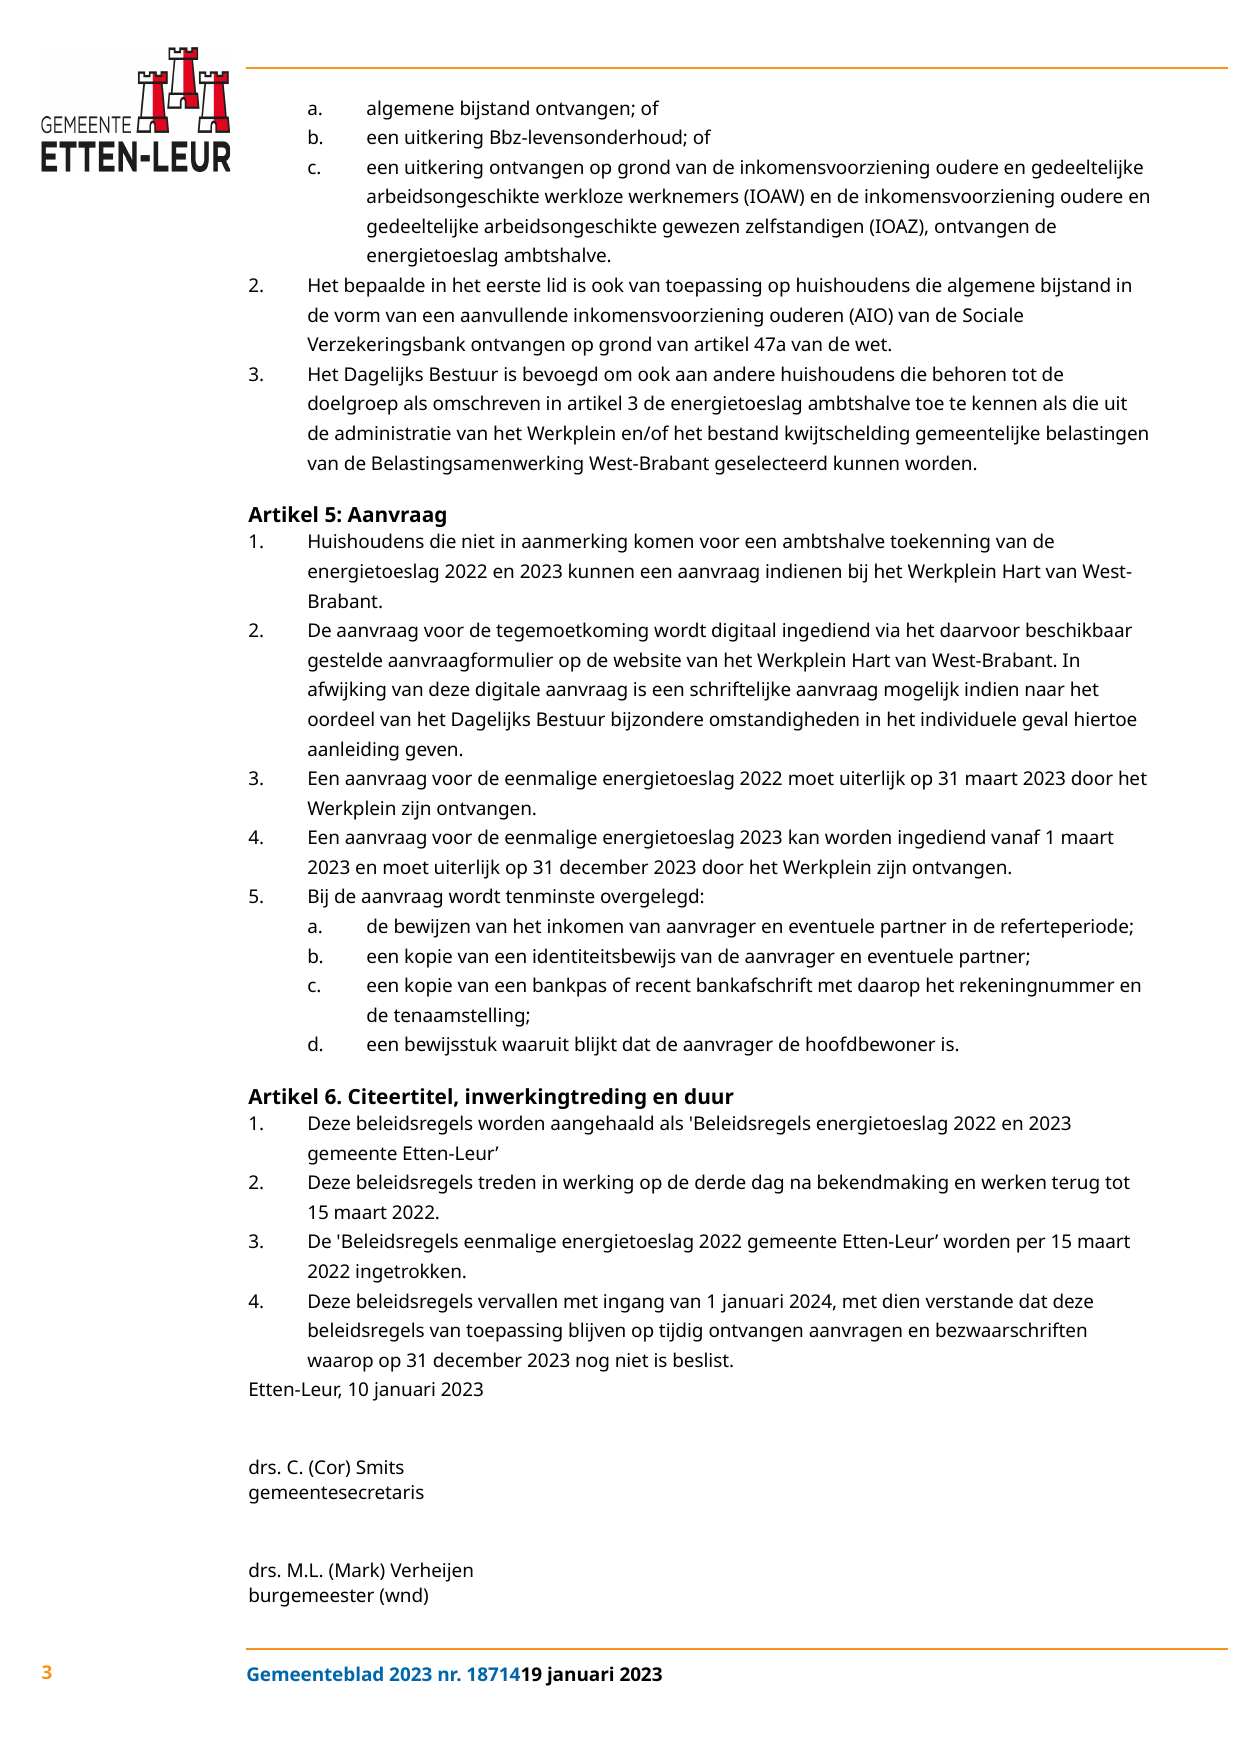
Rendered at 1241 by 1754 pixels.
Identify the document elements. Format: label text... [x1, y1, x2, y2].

text Artikel 5: Aanvraag [248, 500, 1152, 529]
list algemene bijstand ontvangen; of [307, 95, 1152, 121]
text burgemeester (wnd) [248, 1582, 1152, 1608]
list de bewijzen van het inkomen van aanvrager en eventuele partner in de referteperiode; [307, 913, 1152, 939]
list een kopie van een bankpas of recent bankafschrift met daarop het rekeningnummer en de tenaamstelling; [307, 972, 1152, 1028]
list Het bepaalde in het eerste lid is ook van toepassing op huishoudens die algemene bijstand in de vorm van een aanvullende inkomensvoorziening ouderen (AIO) van de Sociale Verzekeringsbank ontvangen op grond van artikel 47a van de wet. [248, 272, 1152, 357]
list De 'Beleidsregels eenmalige energietoeslag 2022 gemeente Etten-Leur’ worden per 15 maart 2022 ingetrokken. [248, 1229, 1152, 1284]
text Artikel 6. Citeertitel, inwerkingtreding en duur [248, 1082, 1152, 1110]
list Een aanvraag voor de eenmalige energietoeslag 2023 kan worden ingediend vanaf 1 maart 2023 en moet uiterlijk op 31 december 2023 door het Werkplein zijn ontvangen. [248, 824, 1152, 880]
list een uitkering ontvangen op grond van de inkomensvoorziening oudere en gedeeltelijke arbeidsongeschikte werkloze werknemers (IOAW) en de inkomensvoorziening oudere en gedeeltelijke arbeidsongeschikte gewezen zelfstandigen (IOAZ), ontvangen de energietoeslag ambtshalve. [307, 154, 1152, 268]
list Een aanvraag voor de eenmalige energietoeslag 2022 moet uiterlijk op 31 maart 2023 door het Werkplein zijn ontvangen. [248, 765, 1152, 821]
list een bewijsstuk waaruit blijkt dat de aanvrager de hoofdbewoner is. [307, 1032, 1152, 1057]
list Bij de aanvraag wordt tenminste overgelegd: [248, 884, 1152, 909]
text drs. C. (Cor) Smits [248, 1454, 1152, 1479]
list Deze beleidsregels vervallen met ingang van 1 januari 2024, met dien verstande dat deze beleidsregels van toepassing blijven op tijdig ontvangen aanvragen en bezwaarschriften waarop op 31 december 2023 nog niet is beslist. [248, 1288, 1152, 1373]
list een uitkering Bbz-levensonderhoud; of [307, 124, 1152, 150]
list Het Dagelijks Bestuur is bevoegd om ook aan andere huishoudens die behoren tot de doelgroep als omschreven in artikel 3 de energietoeslag ambtshalve toe te kennen als die uit de administratie van het Werkplein en/of het bestand kwijtschelding gemeentelijke belastingen van de Belastingsamenwerking West-Brabant geselecteerd kunnen worden. [248, 361, 1152, 476]
list Huishoudens die niet in aanmerking komen voor een ambtshalve toekenning van de energietoeslag 2022 en 2023 kunnen een aanvraag indienen bij het Werkplein Hart van West-Brabant. [248, 529, 1152, 613]
picture [41, 47, 231, 172]
list Deze beleidsregels treden in werking op de derde dag na bekendmaking en werken terug tot 15 maart 2022. [248, 1169, 1152, 1225]
list De aanvraag voor de tegemoetkoming wordt digitaal ingediend via het daarvoor beschikbaar gestelde aanvraagformulier op de website van het Werkplein Hart van West-Brabant. In afwijking van deze digitale aanvraag is een schriftelijke aanvraag mogelijk indien naar het oordeel van het Dagelijks Bestuur bijzondere omstandigheden in het individuele geval hiertoe aanleiding geven. [248, 617, 1152, 761]
list een kopie van een identiteitsbewijs van de aanvrager en eventuele partner; [307, 943, 1152, 968]
list Deze beleidsregels worden aangehaald als 'Beleidsregels energietoeslag 2022 en 2023 gemeente Etten-Leur’ [248, 1110, 1152, 1166]
text drs. M.L. (Mark) Verheijen [248, 1557, 1152, 1582]
text Etten-Leur, 10 januari 2023 [248, 1377, 1152, 1402]
text gemeentesecretaris [248, 1479, 1152, 1505]
